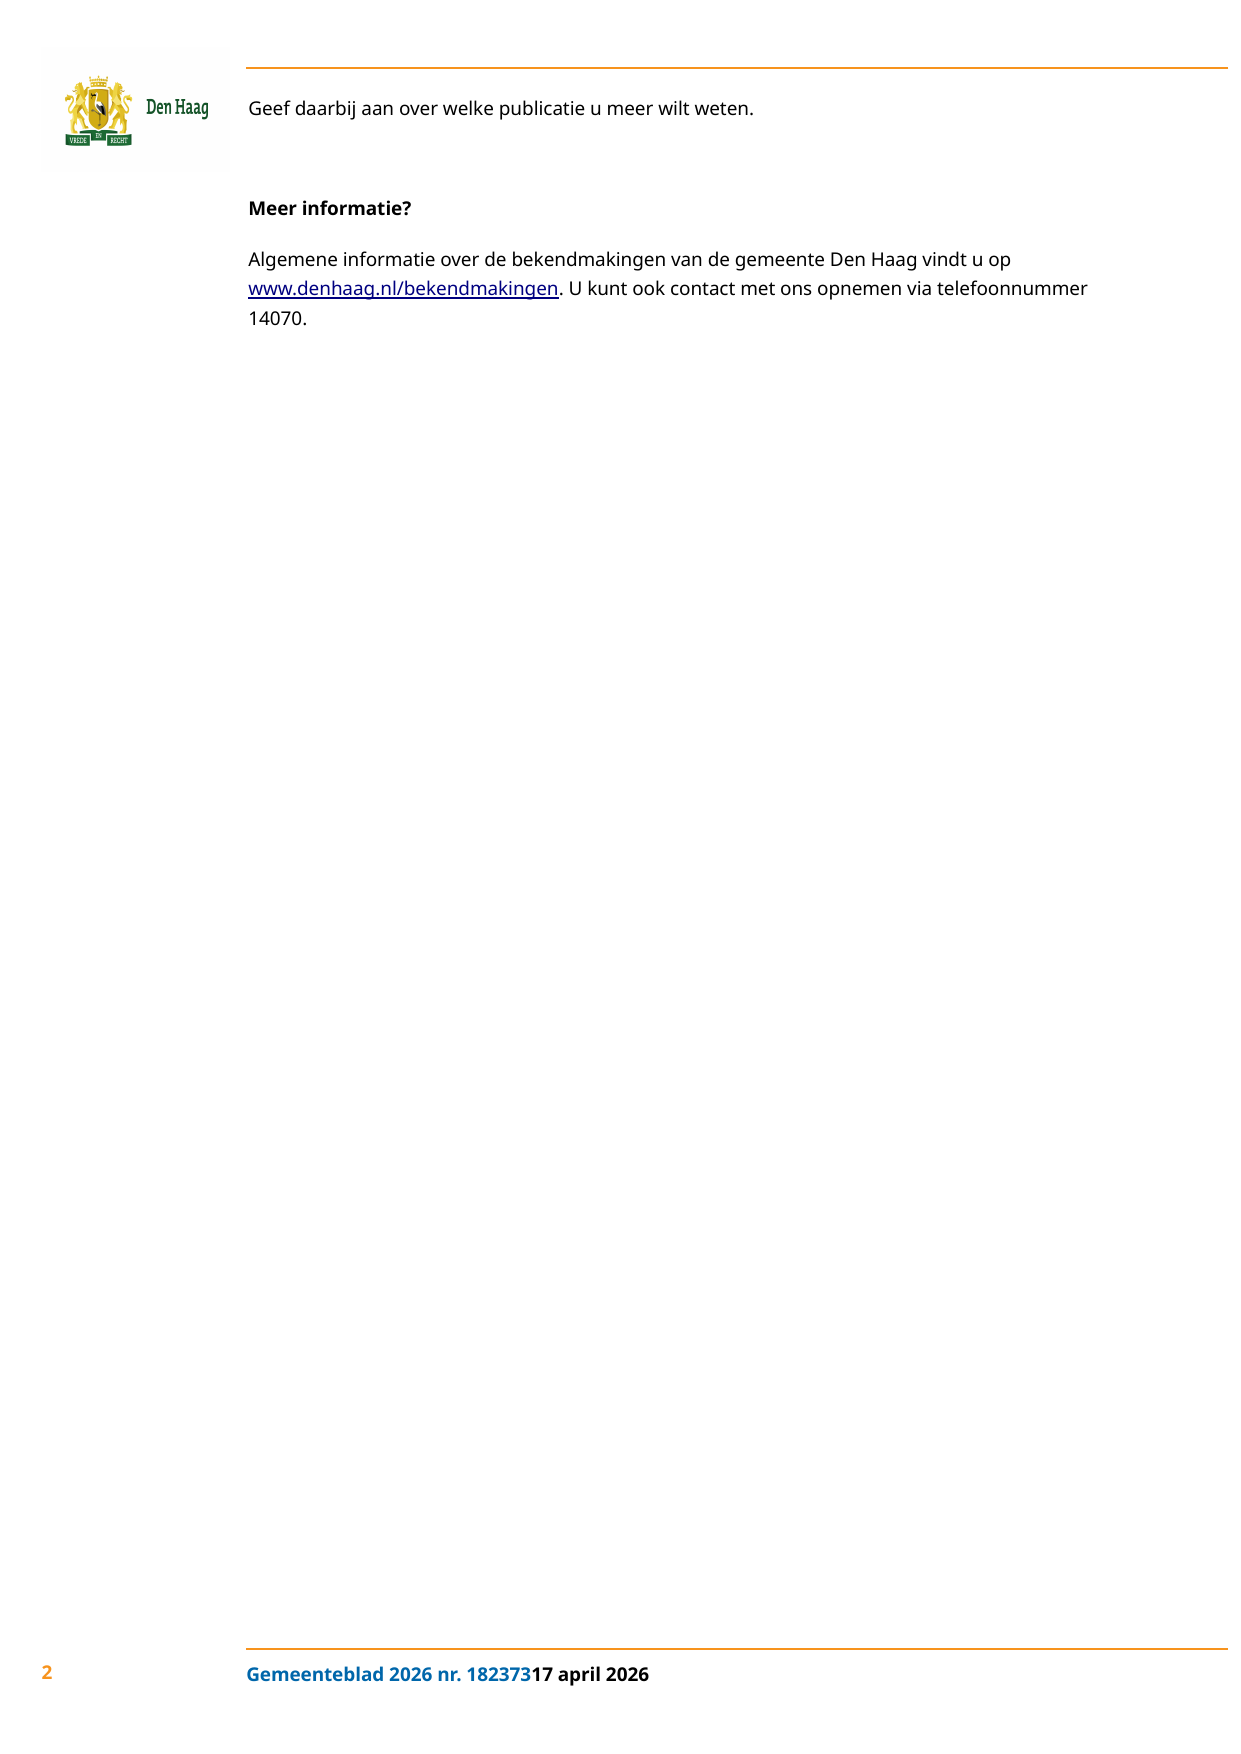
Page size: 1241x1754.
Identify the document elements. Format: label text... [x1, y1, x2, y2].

picture [41, 47, 231, 172]
text Geef daarbij aan over welke publicatie u meer wilt weten. [248, 95, 1152, 121]
text Algemene informatie over de bekendmakingen van de gemeente Den Haag vindt u op www.denhaag.nl/bekendmakingen. U kunt ook contact met ons opnemen via telefoonnummer 14070. [248, 246, 1152, 331]
text Meer informatie? [248, 196, 1152, 221]
